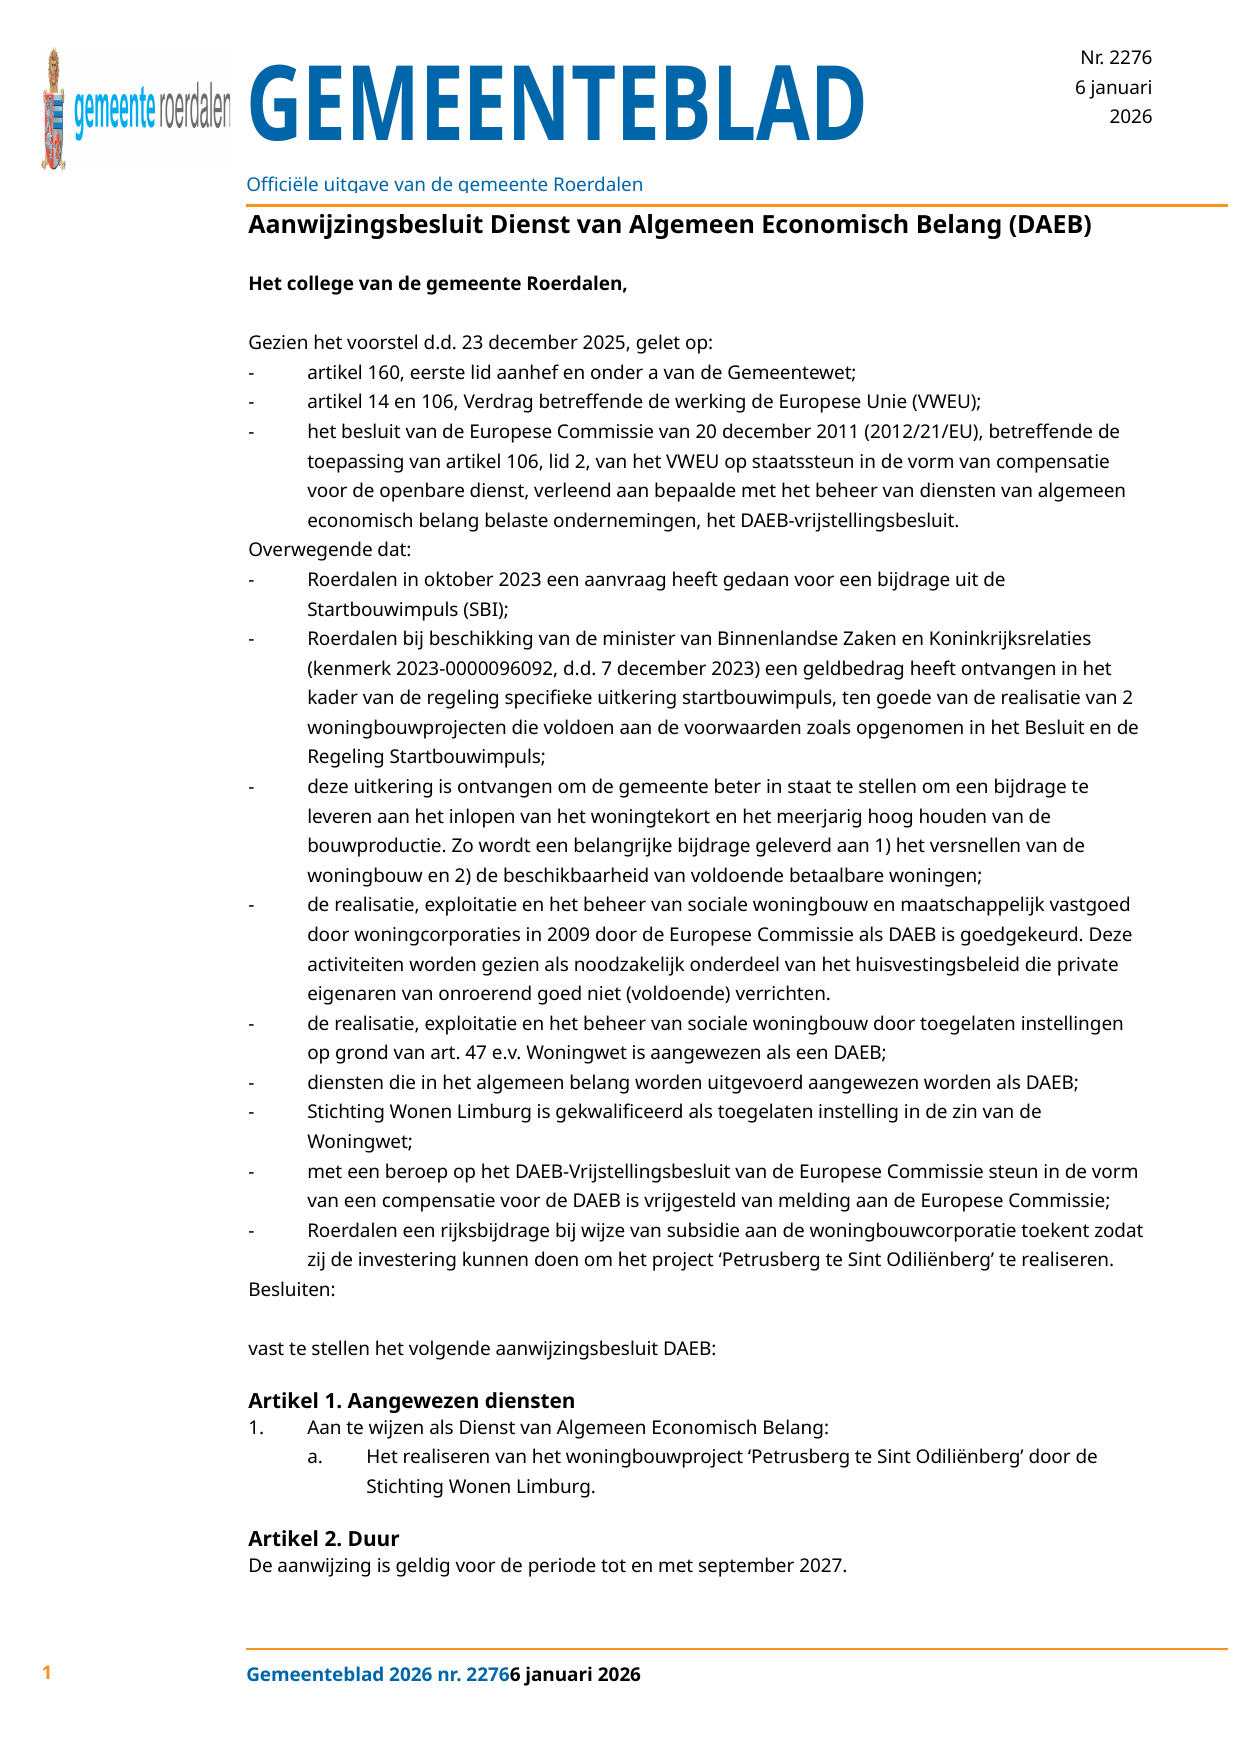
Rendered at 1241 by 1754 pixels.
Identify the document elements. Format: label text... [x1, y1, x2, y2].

list Aan te wijzen als Dienst van Algemeen Economisch Belang: [248, 1414, 1152, 1440]
list Stichting Wonen Limburg is gekwalificeerd als toegelaten instelling in de zin van de Woningwet; [248, 1099, 1152, 1154]
list diensten die in het algemeen belang worden uitgevoerd aangewezen worden als DAEB; [248, 1069, 1152, 1095]
list Roerdalen in oktober 2023 een aanvraag heeft gedaan voor een bijdrage uit de Startbouwimpuls (SBI); [248, 566, 1152, 621]
text Overwegende dat: [248, 537, 1152, 562]
list het besluit van de Europese Commissie van 20 december 2011 (2012/21/EU), betreffende de toepassing van artikel 106, lid 2, van het VWEU op staatssteun in de vorm van compensatie voor de openbare dienst, verleend aan bepaalde met het beheer van diensten van algemeen economisch belang belaste ondernemingen, het DAEB-vrijstellingsbesluit. [248, 418, 1152, 533]
list Roerdalen bij beschikking van de minister van Binnenlandse Zaken en Koninkrijksrelaties (kenmerk 2023-0000096092, d.d. 7 december 2023) een geldbedrag heeft ontvangen in het kader van de regeling specifieke uitkering startbouwimpuls, ten goede van de realisatie van 2 woningbouwprojecten die voldoen aan de voorwaarden zoals opgenomen in het Besluit en de Regeling Startbouwimpuls; [248, 625, 1152, 769]
list Roerdalen een rijksbijdrage bij wijze van subsidie aan de woningbouwcorporatie toekent zodat zij de investering kunnen doen om het project ‘Petrusberg te Sint Odiliënberg’ te realiseren. [248, 1217, 1152, 1272]
text Artikel 1. Aangewezen diensten [248, 1386, 1152, 1414]
text Het college van de gemeente Roerdalen, [248, 270, 1152, 296]
picture [41, 47, 231, 172]
list de realisatie, exploitatie en het beheer van sociale woningbouw en maatschappelijk vastgoed door woningcorporaties in 2009 door de Europese Commissie als DAEB is goedgekeurd. Deze activiteiten worden gezien als noodzakelijk onderdeel van het huisvestingsbeleid die private eigenaren van onroerend goed niet (voldoende) verrichten. [248, 892, 1152, 1006]
text Gezien het voorstel d.d. 23 december 2025, gelet op: [248, 329, 1152, 355]
list artikel 14 en 106, Verdrag betreffende de werking de Europese Unie (VWEU); [248, 389, 1152, 414]
list artikel 160, eerste lid aanhef en onder a van de Gemeentewet; [248, 359, 1152, 385]
list de realisatie, exploitatie en het beheer van sociale woningbouw door toegelaten instellingen op grond van art. 47 e.v. Woningwet is aangewezen als een DAEB; [248, 1010, 1152, 1065]
list deze uitkering is ontvangen om de gemeente beter in staat te stellen om een bijdrage te leveren aan het inlopen van het woningtekort en het meerjarig hoog houden van de bouwproductie. Zo wordt een belangrijke bijdrage geleverd aan 1) het versnellen van de woningbouw en 2) de beschikbaarheid van voldoende betaalbare woningen; [248, 773, 1152, 888]
list Het realiseren van het woningbouwproject ‘Petrusberg te Sint Odiliënberg’ door de Stichting Wonen Limburg. [307, 1444, 1152, 1499]
list met een beroep op het DAEB-Vrijstellingsbesluit van de Europese Commissie steun in de vorm van een compensatie voor de DAEB is vrijgesteld van melding aan de Europese Commissie; [248, 1158, 1152, 1213]
text Artikel 2. Duur [248, 1524, 1152, 1552]
text vast te stellen het volgende aanwijzingsbesluit DAEB: [248, 1335, 1152, 1361]
text Besluiten: [248, 1276, 1152, 1302]
text Aanwijzingsbesluit Dienst van Algemeen Economisch Belang (DAEB) [248, 207, 1152, 241]
text De aanwijzing is geldig voor de periode tot en met september 2027. [248, 1552, 1152, 1578]
